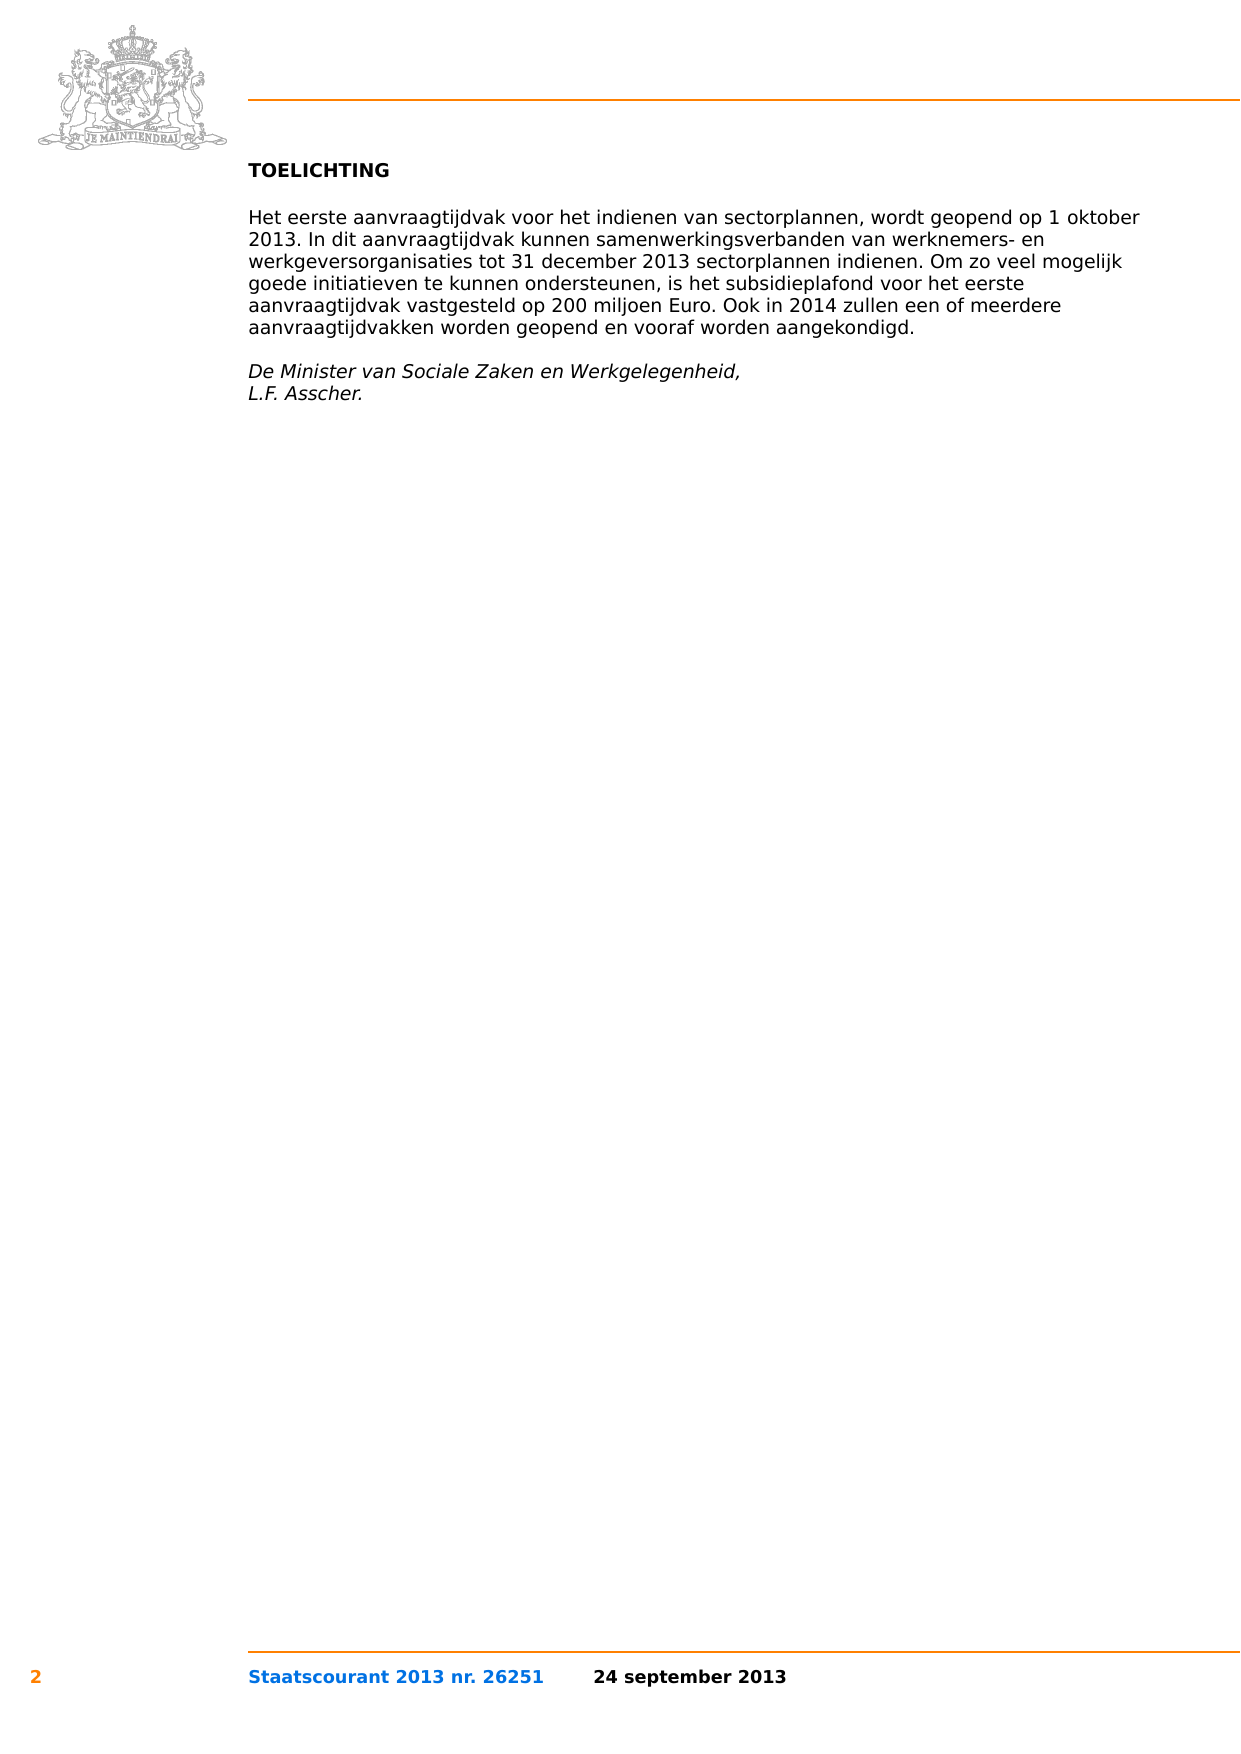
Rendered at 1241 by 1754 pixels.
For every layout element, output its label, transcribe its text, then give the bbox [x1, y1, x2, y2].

text De Minister van Sociale Zaken en Werkgelegenheid, L.F. Asscher. [248, 361, 1163, 404]
text Het eerste aanvraagtijdvak voor het indienen van sectorplannen, wordt geopend op 1 oktober 2013. In dit aanvraagtijdvak kunnen samenwerkingsverbanden van werknemers- en werkgeversorganisaties tot 31 december 2013 sectorplannen indienen. Om zo veel mogelijk goede initiatieven te kunnen ondersteunen, is het subsidieplafond voor het eerste aanvraagtijdvak vastgesteld op 200 miljoen Euro. Ook in 2014 zullen een of meerdere aanvraagtijdvakken worden geopend en vooraf worden aangekondigd. [248, 207, 1163, 339]
picture [38, 25, 227, 150]
subtitle TOELICHTING [248, 160, 1163, 182]
